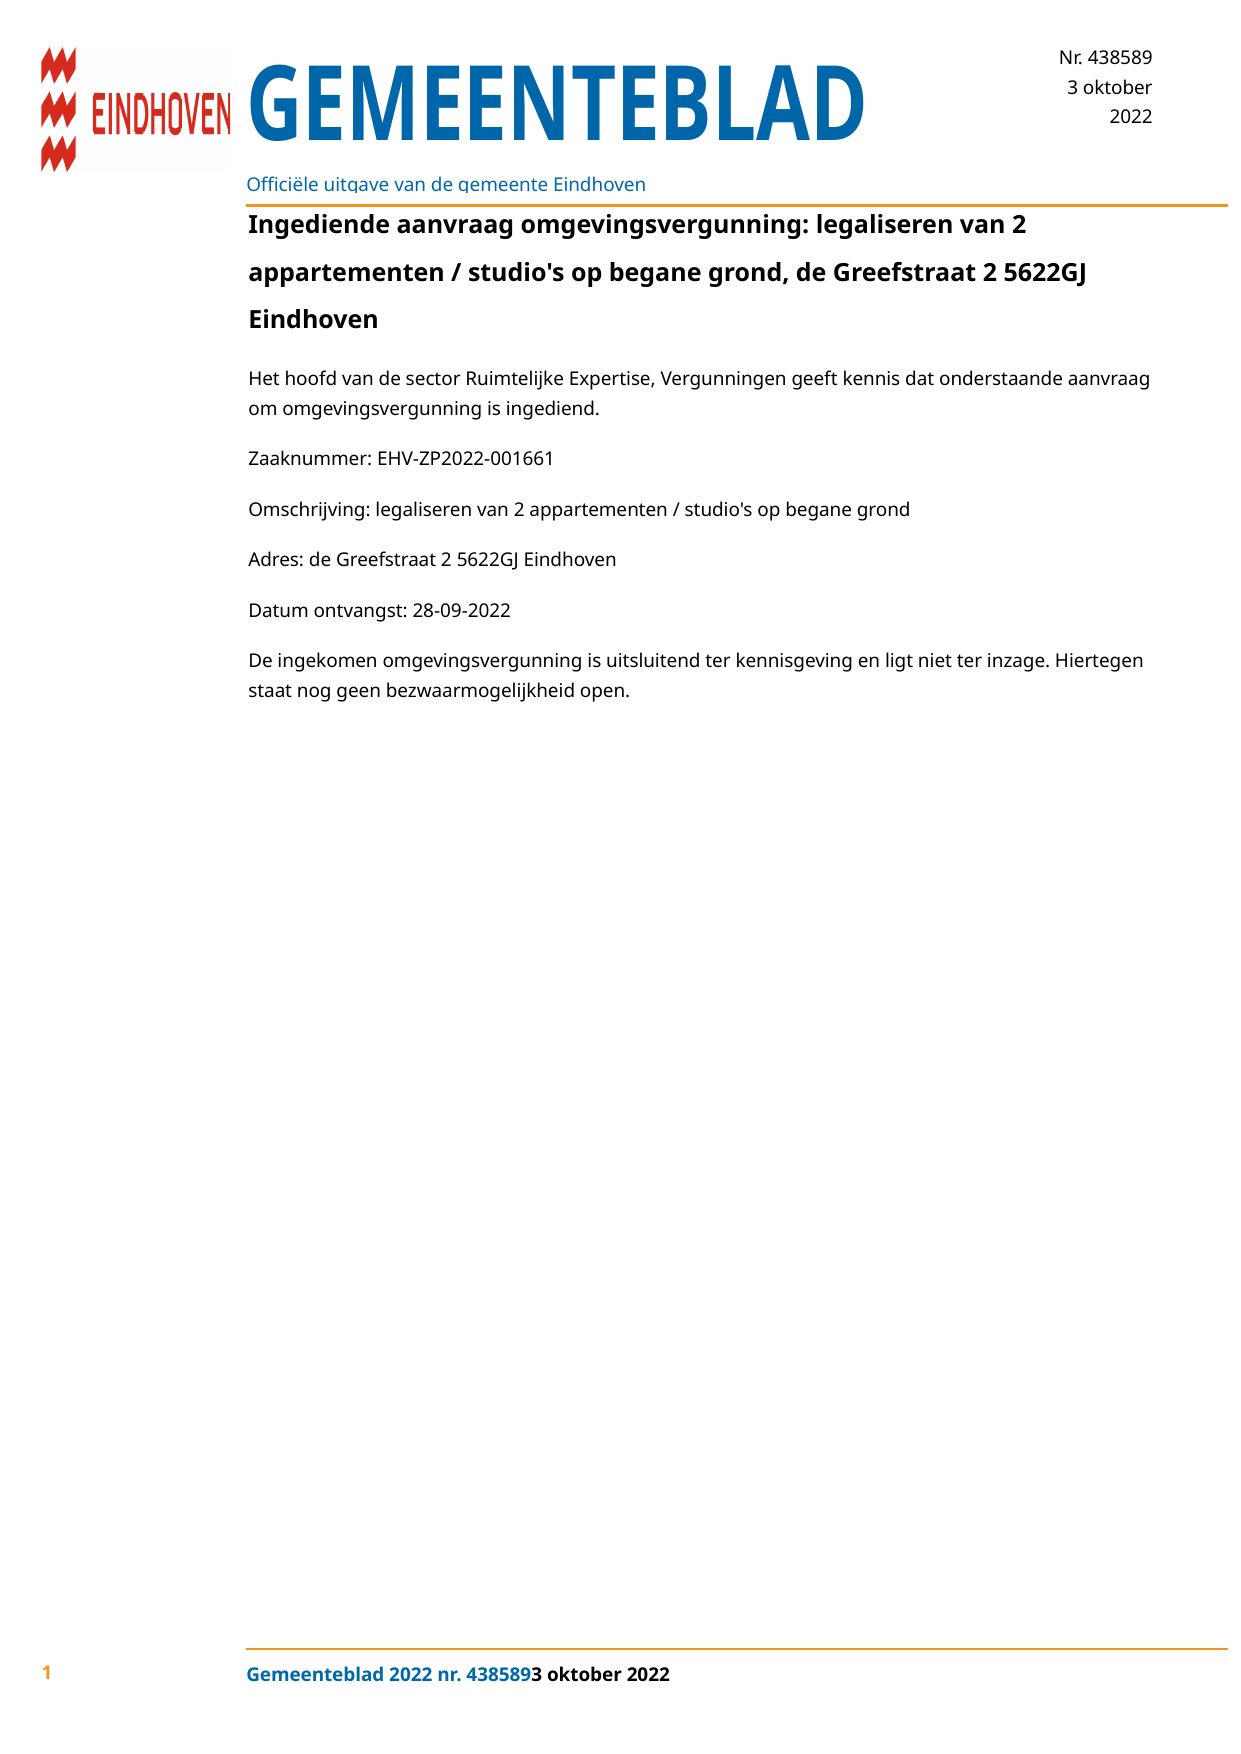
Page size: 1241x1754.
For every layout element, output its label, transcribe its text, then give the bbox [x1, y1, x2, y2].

picture [41, 47, 231, 172]
text Adres: de Greefstraat 2 5622GJ Eindhoven [248, 546, 1152, 572]
text Omschrijving: legaliseren van 2 appartementen / studio's op begane grond [248, 496, 1152, 522]
text Datum ontvangst: 28-09-2022 [248, 597, 1152, 622]
text Ingediende aanvraag omgevingsvergunning: legaliseren van 2 appartementen / studio's op begane grond, de Greefstraat 2 5622GJ Eindhoven [248, 207, 1152, 336]
text Zaaknummer: EHV-ZP2022-001661 [248, 446, 1152, 471]
text Het hoofd van de sector Ruimtelijke Expertise, Vergunningen geeft kennis dat onderstaande aanvraag om omgevingsvergunning is ingediend. [248, 366, 1152, 421]
text De ingekomen omgevingsvergunning is uitsluitend ter kennisgeving en ligt niet ter inzage. Hiertegen staat nog geen bezwaarmogelijkheid open. [248, 647, 1152, 702]
